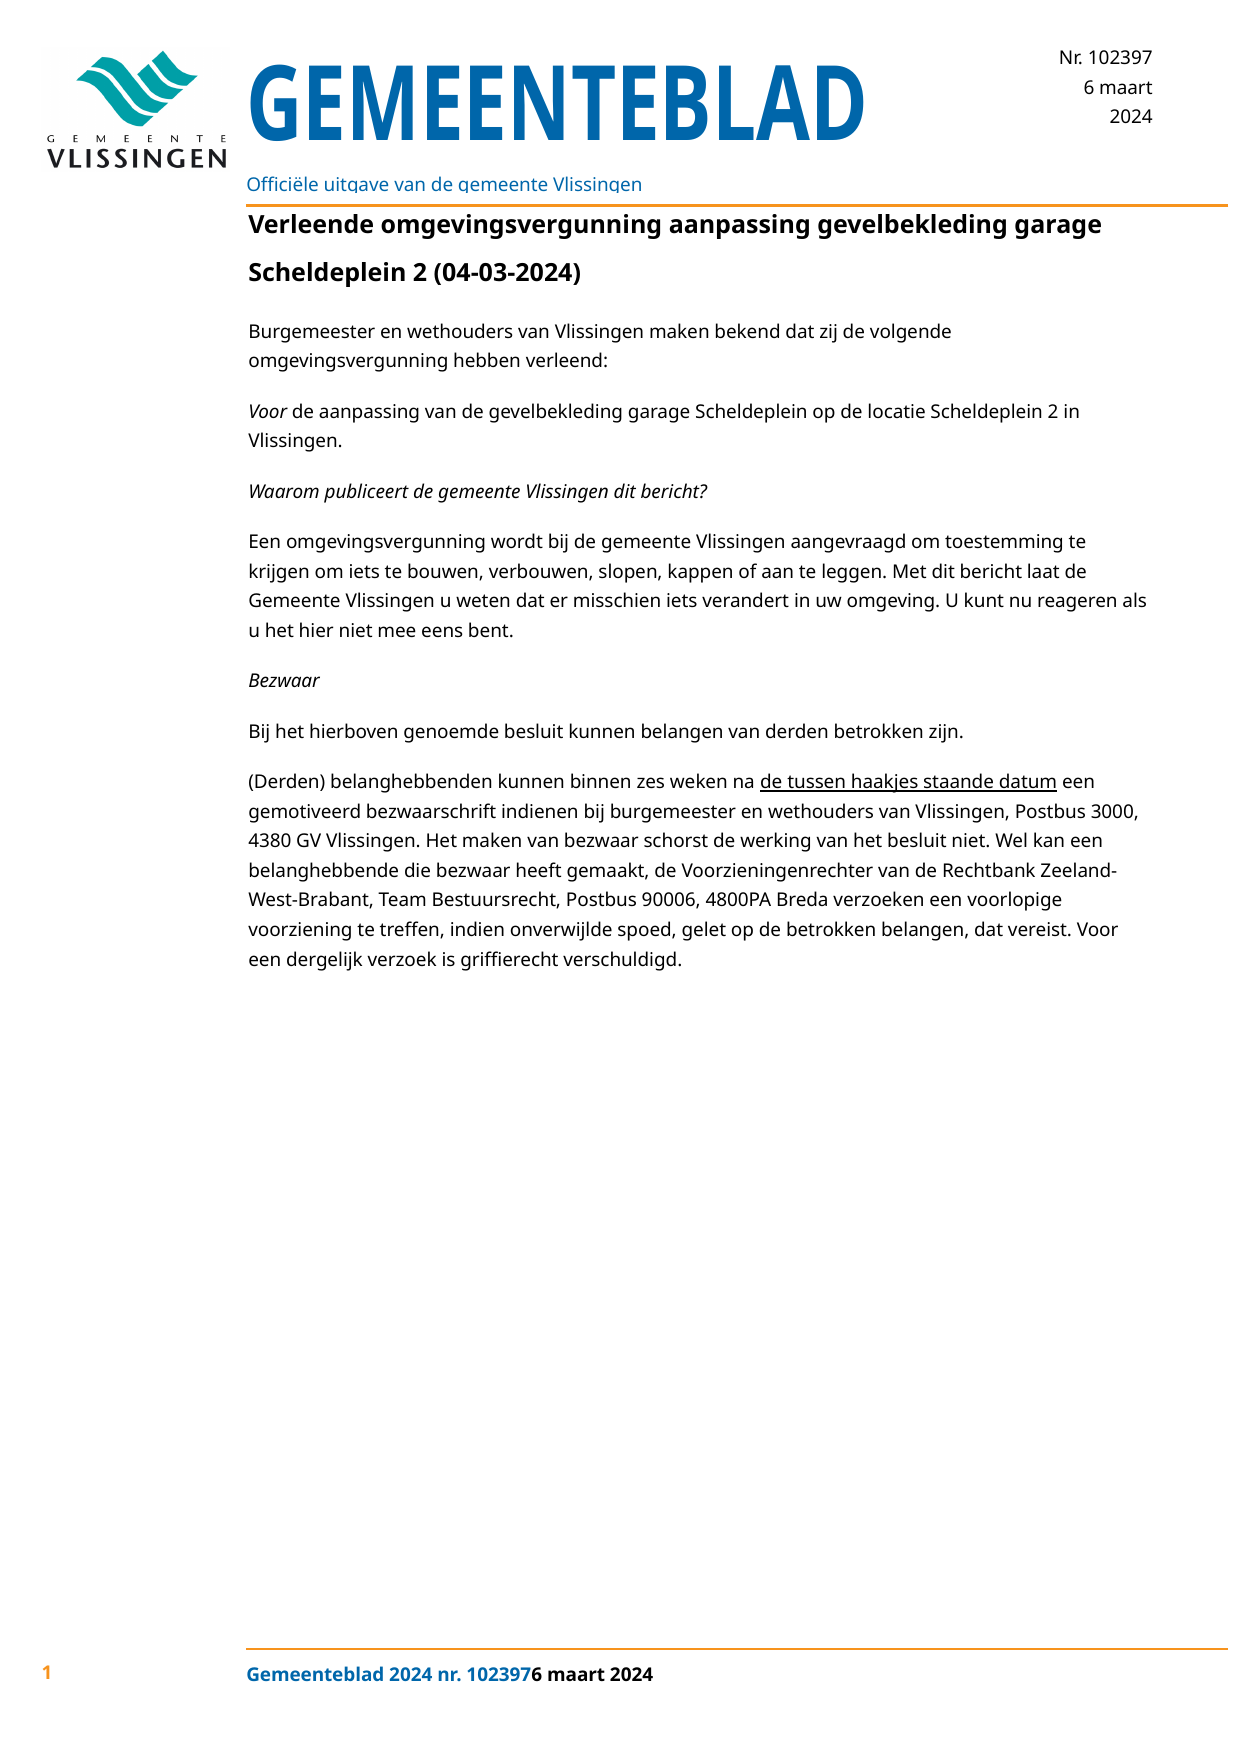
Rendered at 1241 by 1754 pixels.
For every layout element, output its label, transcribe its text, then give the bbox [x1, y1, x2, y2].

text Waarom publiceert de gemeente Vlissingen dit bericht? [248, 478, 1152, 504]
text Bij het hierboven genoemde besluit kunnen belangen van derden betrokken zijn. [248, 718, 1152, 744]
text Voor de aanpassing van de gevelbekleding garage Scheldeplein op de locatie Scheldeplein 2 in Vlissingen. [248, 398, 1152, 453]
text Verleende omgevingsvergunning aanpassing gevelbekleding garage Scheldeplein 2 (04-03-2024) [248, 207, 1152, 288]
picture [41, 47, 231, 172]
text Burgemeester en wethouders van Vlissingen maken bekend dat zij de volgende omgevingsvergunning hebben verleend: [248, 318, 1152, 373]
text Bezwaar [248, 667, 1152, 693]
text Een omgevingsvergunning wordt bij de gemeente Vlissingen aangevraagd om toestemming te krijgen om iets te bouwen, verbouwen, slopen, kappen of aan te leggen. Met dit bericht laat de Gemeente Vlissingen u weten dat er misschien iets verandert in uw omgeving. U kunt nu reageren als u het hier niet mee eens bent. [248, 528, 1152, 643]
text (Derden) belanghebbenden kunnen binnen zes weken na de tussen haakjes staande datum een gemotiveerd bezwaarschrift indienen bij burgemeester en wethouders van Vlissingen, Postbus 3000, 4380 GV Vlissingen. Het maken van bezwaar schorst de werking van het besluit niet. Wel kan een belanghebbende die bezwaar heeft gemaakt, de Voorzieningenrechter van de Rechtbank Zeeland-West-Brabant, Team Bestuursrecht, Postbus 90006, 4800PA Breda verzoeken een voorlopige voorziening te treffen, indien onverwijlde spoed, gelet op de betrokken belangen, dat vereist. Voor een dergelijk verzoek is griffierecht verschuldigd. [248, 768, 1152, 972]
